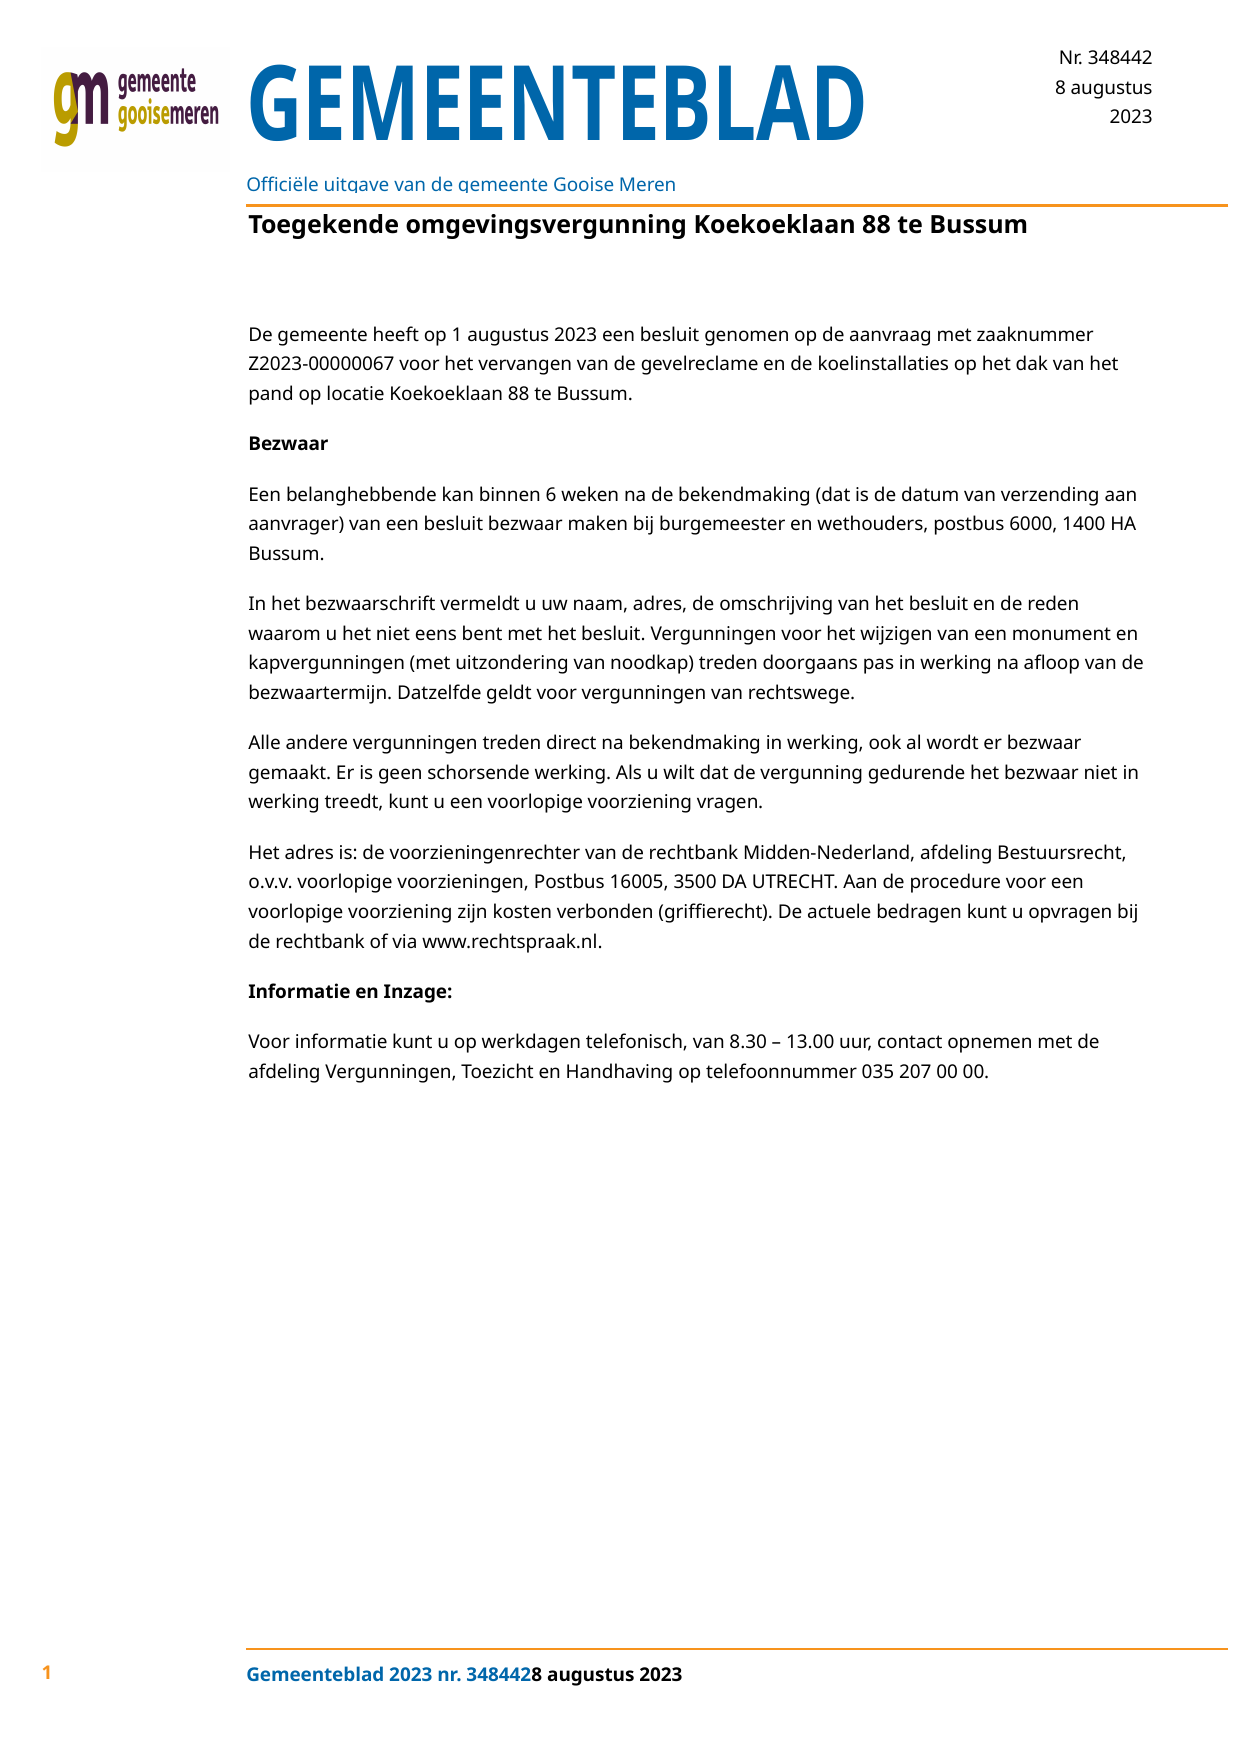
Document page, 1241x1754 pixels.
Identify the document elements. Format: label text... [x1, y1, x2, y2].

text Bezwaar [248, 430, 1152, 456]
text De gemeente heeft op 1 augustus 2023 een besluit genomen op de aanvraag met zaaknummer Z2023-00000067 voor het vervangen van de gevelreclame en de koelinstallaties op het dak van het pand op locatie Koekoeklaan 88 te Bussum. [248, 321, 1152, 406]
text Informatie en Inzage: [248, 978, 1152, 1004]
text Voor informatie kunt u op werkdagen telefonisch, van 8.30 – 13.00 uur, contact opnemen met de afdeling Vergunningen, Toezicht en Handhaving op telefoonnummer 035 207 00 00. [248, 1029, 1152, 1084]
text In het bezwaarschrift vermeldt u uw naam, adres, de omschrijving van het besluit en de reden waarom u het niet eens bent met het besluit. Vergunningen voor het wijzigen van een monument en kapvergunningen (met uitzondering van noodkap) treden doorgaans pas in werking na afloop van de bezwaartermijn. Datzelfde geldt voor vergunningen van rechtswege. [248, 590, 1152, 705]
picture [41, 47, 231, 172]
text Een belanghebbende kan binnen 6 weken na de bekendmaking (dat is de datum van verzending aan aanvrager) van een besluit bezwaar maken bij burgemeester en wethouders, postbus 6000, 1400 HA Bussum. [248, 481, 1152, 566]
text Het adres is: de voorzieningenrechter van de rechtbank Midden-Nederland, afdeling Bestuursrecht, o.v.v. voorlopige voorzieningen, Postbus 16005, 3500 DA UTRECHT. Aan de procedure voor een voorlopige voorziening zijn kosten verbonden (griffierecht). De actuele bedragen kunt u opvragen bij de rechtbank of via www.rechtspraak.nl. [248, 839, 1152, 953]
text Alle andere vergunningen treden direct na bekendmaking in werking, ook al wordt er bezwaar gemaakt. Er is geen schorsende werking. Als u wilt dat de vergunning gedurende het bezwaar niet in werking treedt, kunt u een voorlopige voorziening vragen. [248, 729, 1152, 814]
text Toegekende omgevingsvergunning Koekoeklaan 88 te Bussum [248, 207, 1152, 241]
